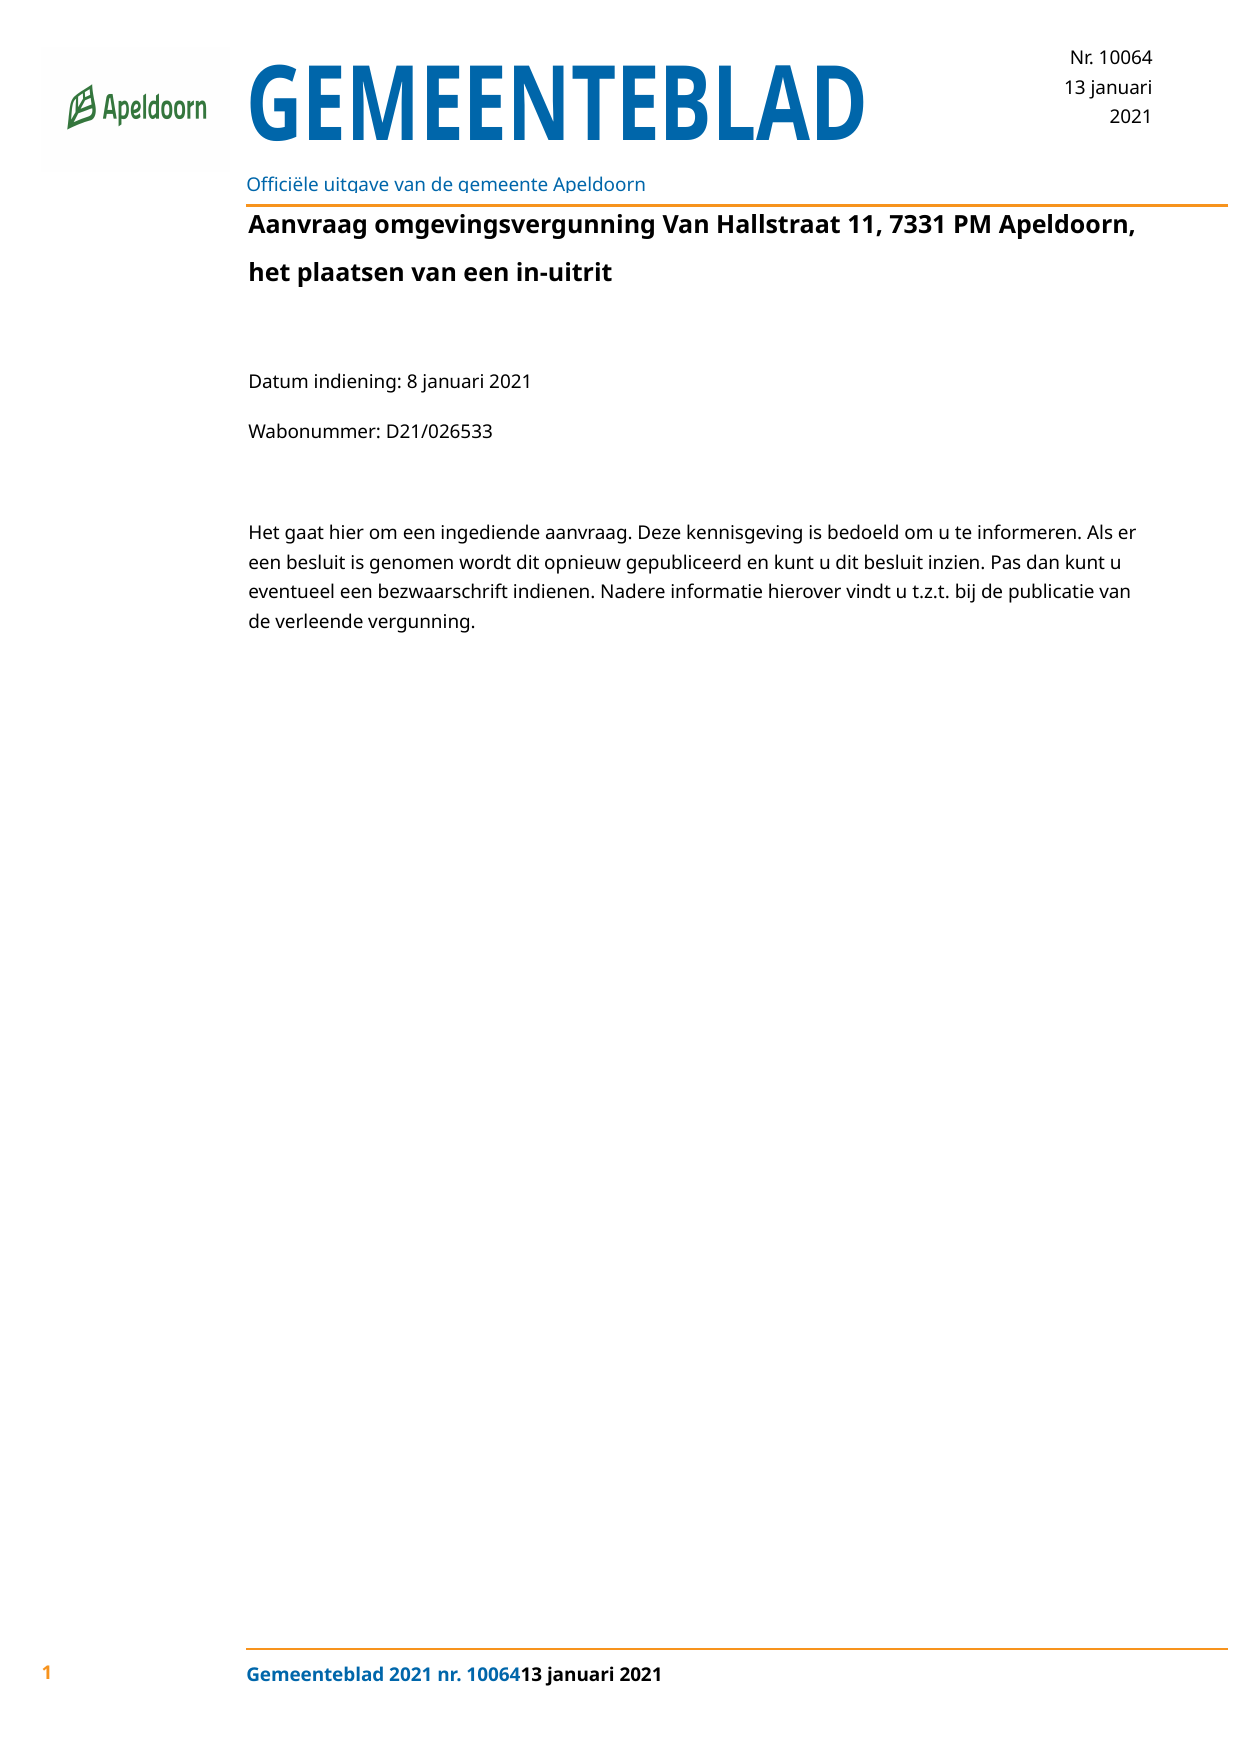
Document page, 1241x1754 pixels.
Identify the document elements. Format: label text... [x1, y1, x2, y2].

text Datum indiening: 8 januari 2021 [248, 368, 1152, 394]
picture [41, 47, 231, 172]
text Het gaat hier om een ingediende aanvraag. Deze kennisgeving is bedoeld om u te informeren. Als er een besluit is genomen wordt dit opnieuw gepubliceerd en kunt u dit besluit inzien. Pas dan kunt u eventueel een bezwaarschrift indienen. Nadere informatie hierover vindt u t.z.t. bij de publicatie van de verleende vergunning. [248, 519, 1152, 634]
text Aanvraag omgevingsvergunning Van Hallstraat 11, 7331 PM Apeldoorn, het plaatsen van een in-uitrit [248, 207, 1152, 288]
text Wabonummer: D21/026533 [248, 419, 1152, 444]
